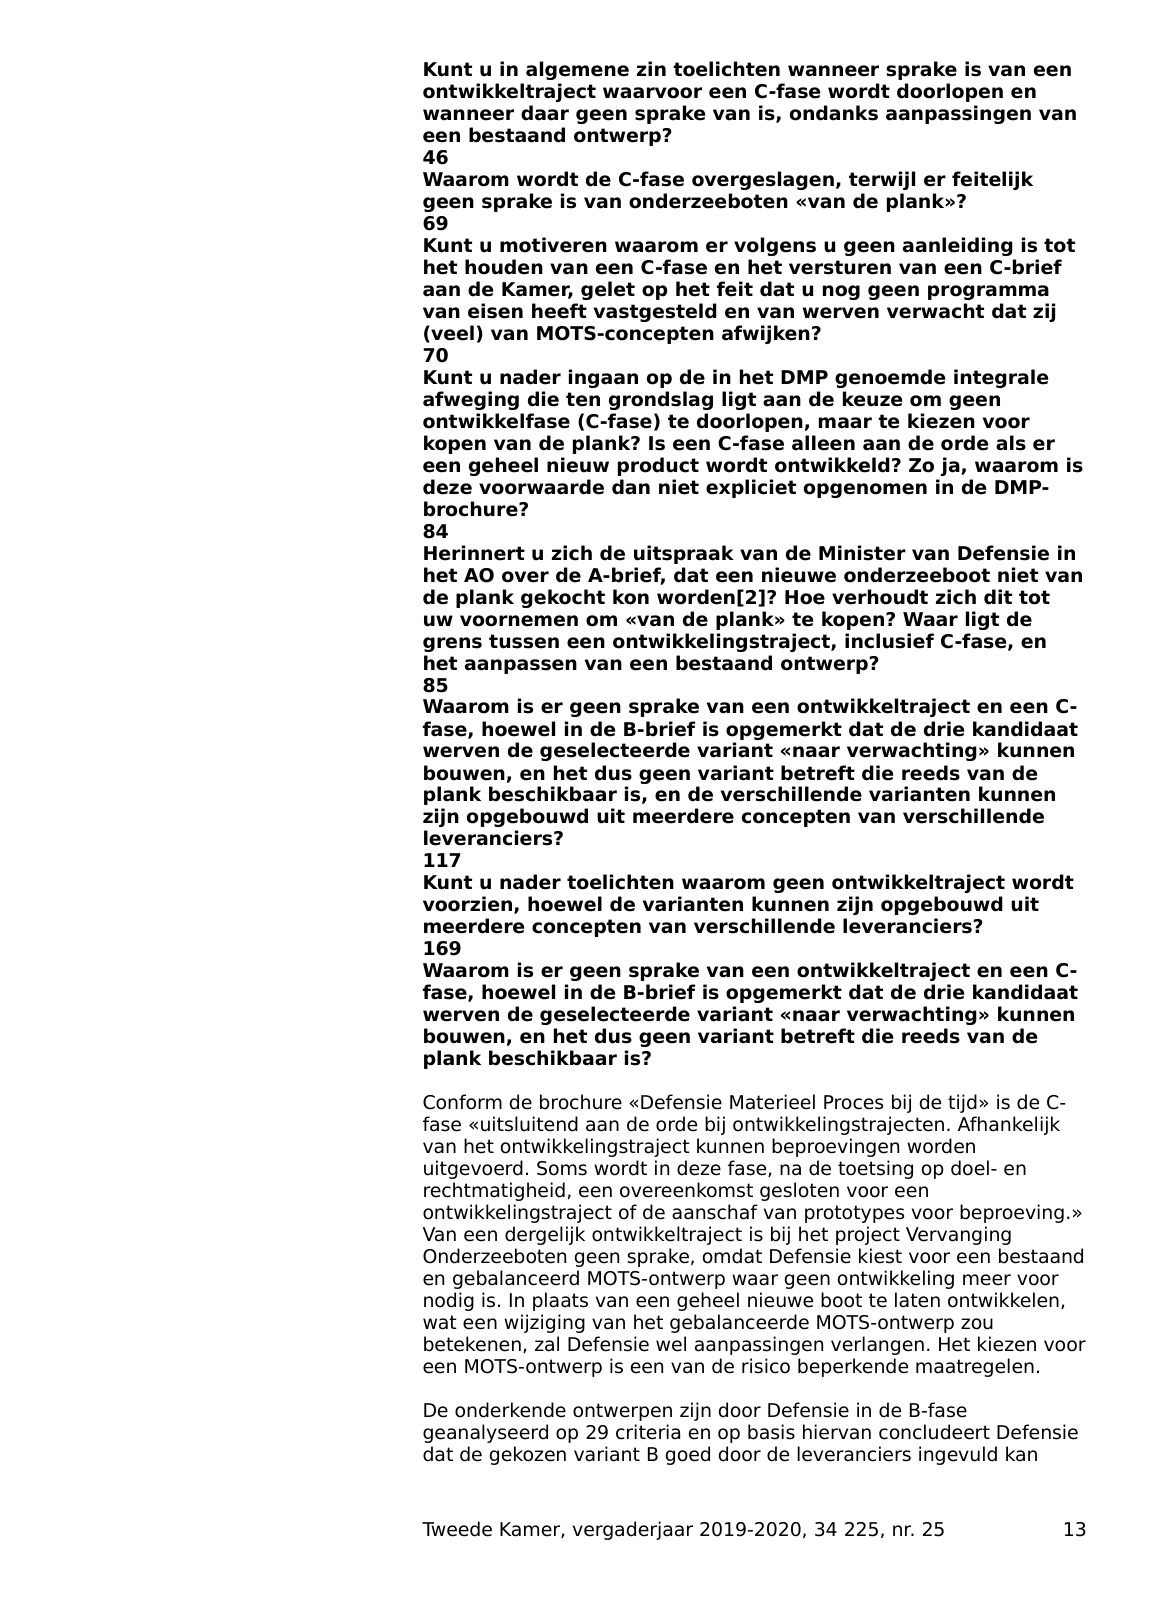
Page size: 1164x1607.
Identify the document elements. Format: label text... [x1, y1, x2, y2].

text Waarom wordt de C-fase overgeslagen, terwijl er feitelijk geen sprake is van onderzeeboten «van de plank»? [422, 169, 1087, 213]
text De onderkende ontwerpen zijn door Defensie in de B-fase geanalyseerd op 29 criteria en op basis hiervan concludeert Defensie dat de gekozen variant B goed door de leveranciers ingevuld kan [422, 1400, 1087, 1466]
text 69 [422, 213, 1087, 235]
text 117 [422, 850, 1087, 872]
text Herinnert u zich de uitspraak van de Minister van Defensie in het AO over de A-brief, dat een nieuwe onderzeeboot niet van de plank gekocht kon worden[2]? Hoe verhoudt zich dit tot uw voornemen om «van de plank» te kopen? Waar ligt de grens tussen een ontwikkelingstraject, inclusief C-fase, en het aanpassen van een bestaand ontwerp? [422, 543, 1087, 674]
text Kunt u in algemene zin toelichten wanneer sprake is van een ontwikkeltraject waarvoor een C-fase wordt doorlopen en wanneer daar geen sprake van is, ondanks aanpassingen van een bestaand ontwerp? [422, 59, 1087, 147]
text Conform de brochure «Defensie Materieel Proces bij de tijd» is de C-fase «uitsluitend aan de orde bij ontwikkelingstrajecten. Afhankelijk van het ontwikkelingstraject kunnen beproevingen worden uitgevoerd. Soms wordt in deze fase, na de toetsing op doel- en rechtmatigheid, een overeenkomst gesloten voor een ontwikkelingstraject of de aanschaf van prototypes voor beproeving.» Van een dergelijk ontwikkeltraject is bij het project Vervanging Onderzeeboten geen sprake, omdat Defensie kiest voor een bestaand en gebalanceerd MOTS-ontwerp waar geen ontwikkeling meer voor nodig is. In plaats van een geheel nieuwe boot te laten ontwikkelen, wat een wijziging van het gebalanceerde MOTS-ontwerp zou betekenen, zal Defensie wel aanpassingen verlangen. Het kiezen voor een MOTS-ontwerp is een van de risico beperkende maatregelen. [422, 1092, 1087, 1378]
text Waarom is er geen sprake van een ontwikkeltraject en een C-fase, hoewel in de B-brief is opgemerkt dat de drie kandidaat werven de geselecteerde variant «naar verwachting» kunnen bouwen, en het dus geen variant betreft die reeds van de plank beschikbaar is, en de verschillende varianten kunnen zijn opgebouwd uit meerdere concepten van verschillende leveranciers? [422, 696, 1087, 850]
text 169 [422, 938, 1087, 960]
text Kunt u nader ingaan op de in het DMP genoemde integrale afweging die ten grondslag ligt aan de keuze om geen ontwikkelfase (C-fase) te doorlopen, maar te kiezen voor kopen van de plank? Is een C-fase alleen aan de orde als er een geheel nieuw product wordt ontwikkeld? Zo ja, waarom is deze voorwaarde dan niet expliciet opgenomen in de DMP-brochure? [422, 367, 1087, 521]
text 46 [422, 147, 1087, 169]
text Kunt u nader toelichten waarom geen ontwikkeltraject wordt voorzien, hoewel de varianten kunnen zijn opgebouwd uit meerdere concepten van verschillende leveranciers? [422, 872, 1087, 938]
text Kunt u motiveren waarom er volgens u geen aanleiding is tot het houden van een C-fase en het versturen van een C-brief aan de Kamer, gelet op het feit dat u nog geen programma van eisen heeft vastgesteld en van werven verwacht dat zij (veel) van MOTS-concepten afwijken? [422, 235, 1087, 345]
text 70 [422, 345, 1087, 367]
text Waarom is er geen sprake van een ontwikkeltraject en een C-fase, hoewel in de B-brief is opgemerkt dat de drie kandidaat werven de geselecteerde variant «naar verwachting» kunnen bouwen, en het dus geen variant betreft die reeds van de plank beschikbaar is? [422, 960, 1087, 1070]
text 85 [422, 674, 1087, 696]
text 84 [422, 521, 1087, 543]
